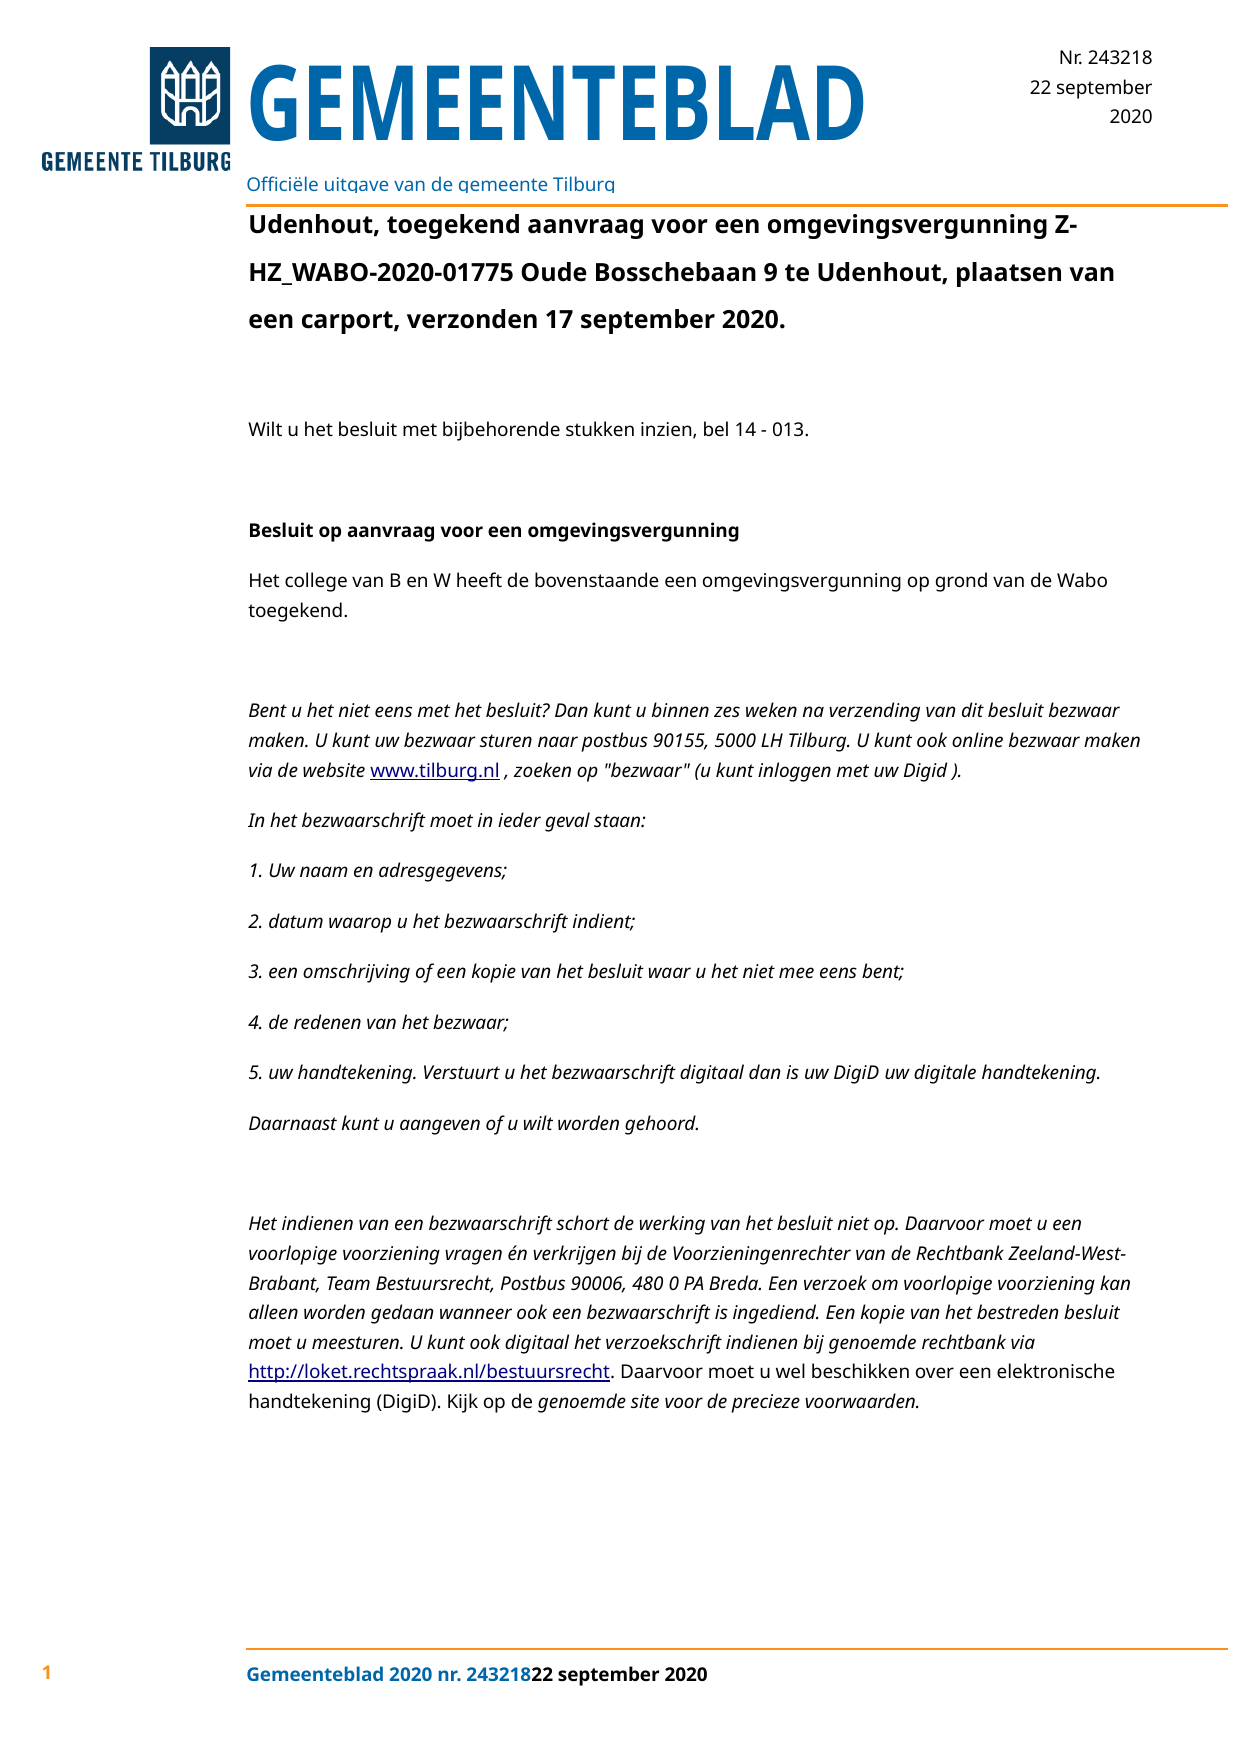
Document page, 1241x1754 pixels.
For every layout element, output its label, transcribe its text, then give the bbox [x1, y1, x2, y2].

text In het bezwaarschrift moet in ieder geval staan: [248, 807, 1152, 833]
text Het indienen van een bezwaarschrift schort de werking van het besluit niet op. Daarvoor moet u een voorlopige voorziening vragen én verkrijgen bij de Voorzieningenrechter van de Rechtbank Zeeland-West-Brabant, Team Bestuursrecht, Postbus 90006, 480 0 PA Breda. Een verzoek om voorlopige voorziening kan alleen worden gedaan wanneer ook een bezwaarschrift is ingediend. Een kopie van het bestreden besluit moet u meesturen. U kunt ook digitaal het verzoekschrift indienen bij genoemde rechtbank via http://loket.rechtspraak.nl/bestuursrecht. Daarvoor moet u wel beschikken over een elektronische handtekening (DigiD). Kijk op de genoemde site voor de precieze voorwaarden. [248, 1211, 1152, 1414]
text 2. datum waarop u het bezwaarschrift indient; [248, 908, 1152, 934]
text Besluit op aanvraag voor een omgevingsvergunning [248, 517, 1152, 542]
picture [41, 47, 231, 172]
text 5. uw handtekening. Verstuurt u het bezwaarschrift digitaal dan is uw DigiD uw digitale handtekening. [248, 1059, 1152, 1085]
text Wilt u het besluit met bijbehorende stukken inzien, bel 14 - 013. [248, 416, 1152, 442]
text 4. de redenen van het bezwaar; [248, 1009, 1152, 1034]
text 3. een omschrijving of een kopie van het besluit waar u het niet mee eens bent; [248, 958, 1152, 984]
text Udenhout, toegekend aanvraag voor een omgevingsvergunning Z-HZ_WABO-2020-01775 Oude Bosschebaan 9 te Udenhout, plaatsen van een carport, verzonden 17 september 2020. [248, 207, 1152, 336]
text Het college van B en W heeft de bovenstaande een omgevingsvergunning op grond van de Wabo toegekend. [248, 567, 1152, 622]
text Daarnaast kunt u aangeven of u wilt worden gehoord. [248, 1110, 1152, 1135]
text Bent u het niet eens met het besluit? Dan kunt u binnen zes weken na verzending van dit besluit bezwaar maken. U kunt uw bezwaar sturen naar postbus 90155, 5000 LH Tilburg. U kunt ook online bezwaar maken via de website www.tilburg.nl , zoeken op "bezwaar" (u kunt inloggen met uw Digid ). [248, 698, 1152, 782]
text 1. Uw naam en adresgegevens; [248, 858, 1152, 883]
